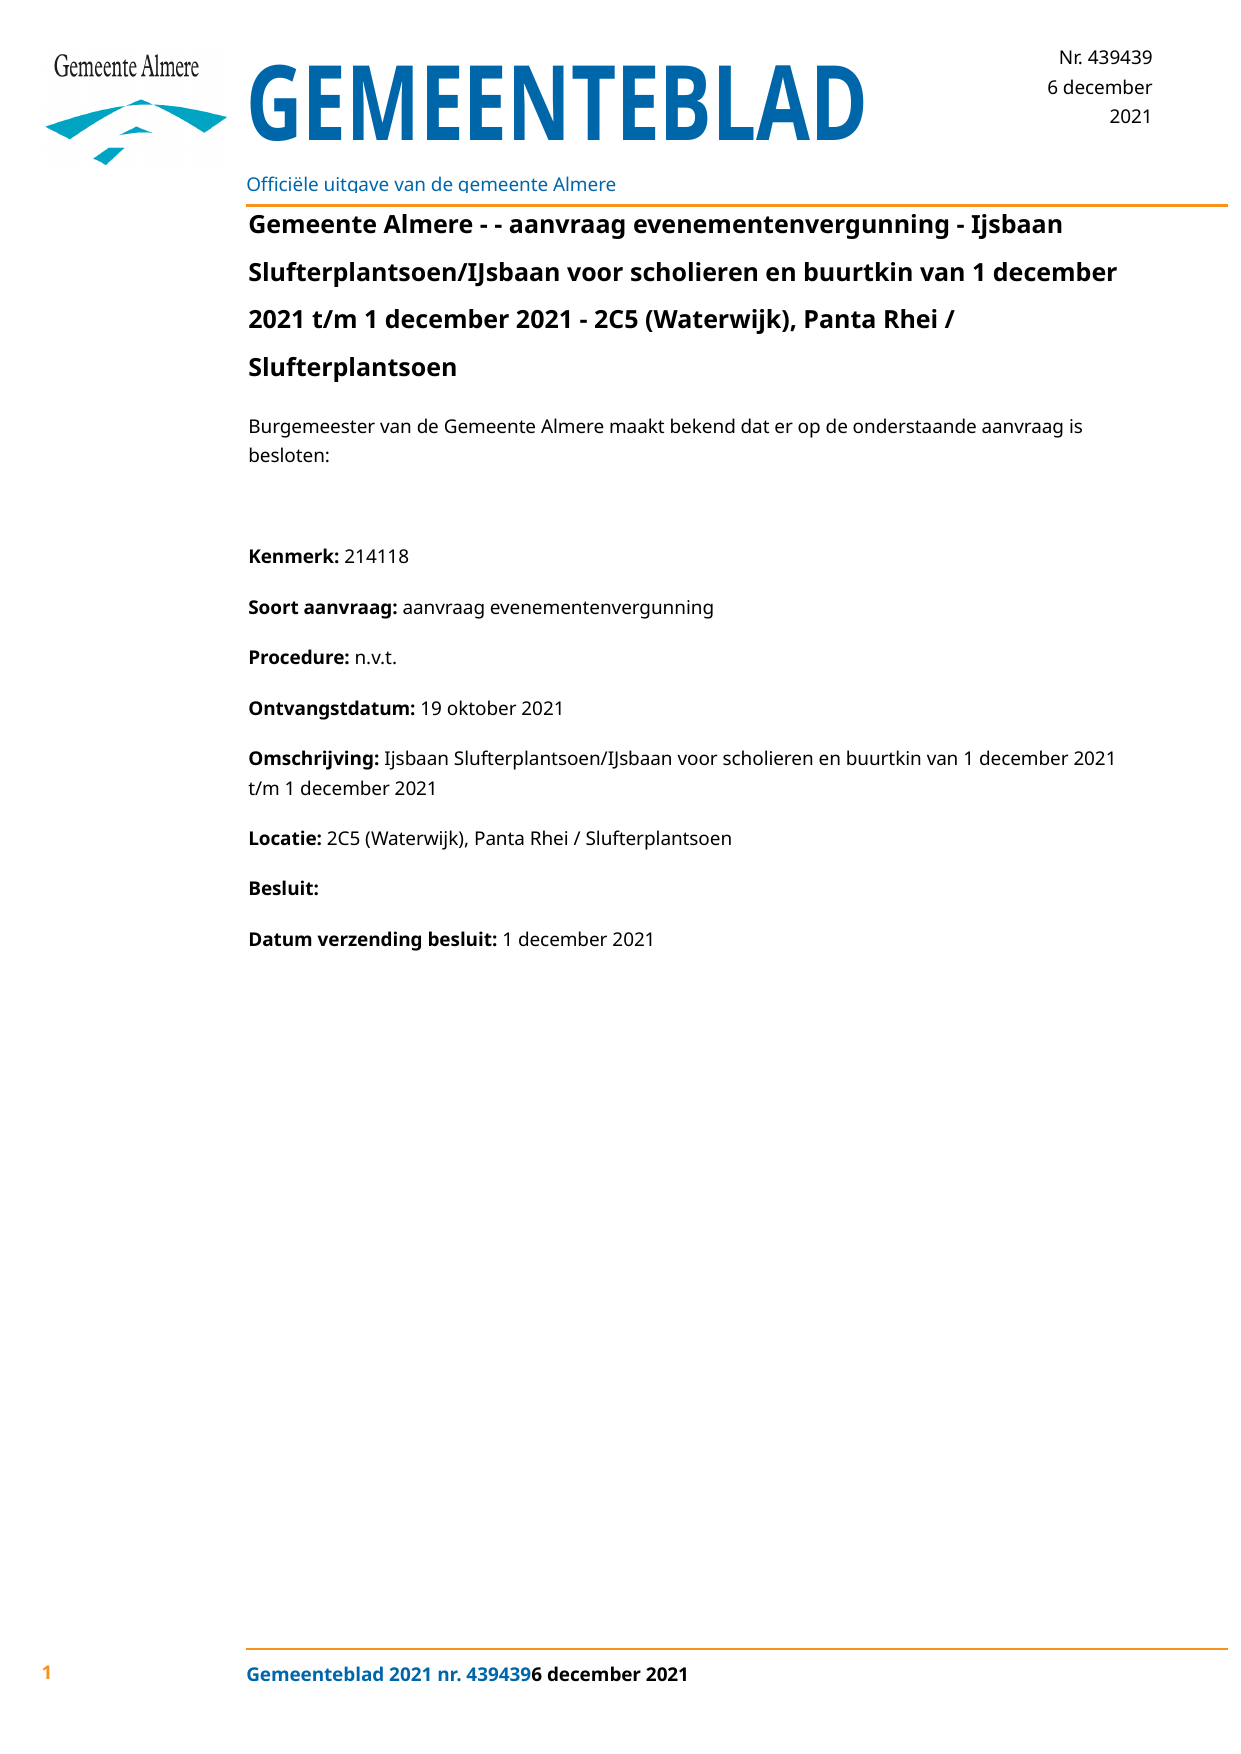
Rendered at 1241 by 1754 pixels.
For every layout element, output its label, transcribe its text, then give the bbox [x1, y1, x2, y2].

text Ontvangstdatum: 19 oktober 2021 [248, 695, 1152, 721]
text Burgemeester van de Gemeente Almere maakt bekend dat er op de onderstaande aanvraag is besloten: [248, 413, 1152, 468]
text Locatie: 2C5 (Waterwijk), Panta Rhei / Slufterplantsoen [248, 825, 1152, 851]
text Gemeente Almere - - aanvraag evenementenvergunning - Ijsbaan Slufterplantsoen/IJsbaan voor scholieren en buurtkin van 1 december 2021 t/m 1 december 2021 - 2C5 (Waterwijk), Panta Rhei / Slufterplantsoen [248, 207, 1152, 384]
text Datum verzending besluit: 1 december 2021 [248, 926, 1152, 952]
text Kenmerk: 214118 [248, 543, 1152, 569]
text Omschrijving: Ijsbaan Slufterplantsoen/IJsbaan voor scholieren en buurtkin van 1 december 2021 t/m 1 december 2021 [248, 745, 1152, 801]
picture [41, 47, 231, 172]
text Besluit: [248, 876, 1152, 901]
text Procedure: n.v.t. [248, 644, 1152, 670]
text Soort aanvraag: aanvraag evenementenvergunning [248, 594, 1152, 620]
